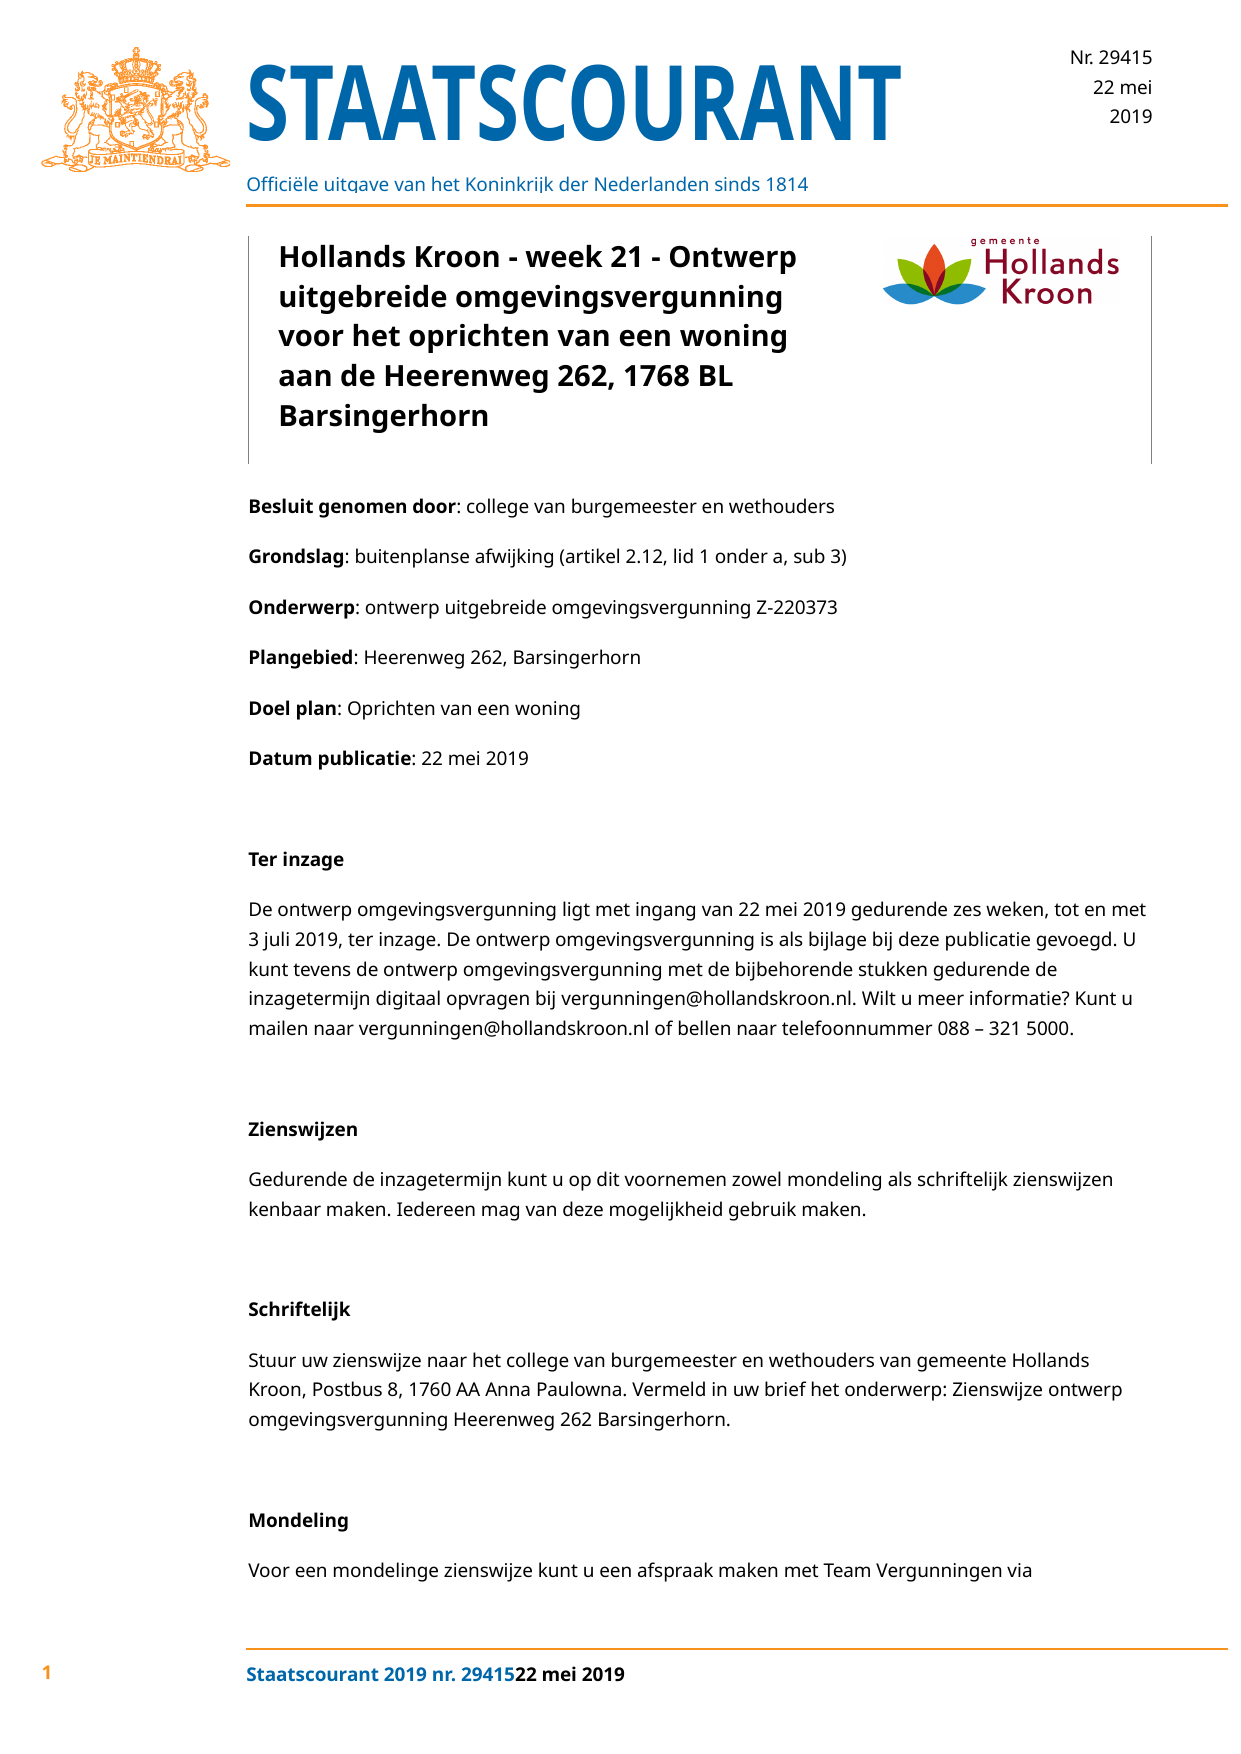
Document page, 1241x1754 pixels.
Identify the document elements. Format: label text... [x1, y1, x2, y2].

text Zienswijzen [248, 1116, 1152, 1142]
text Schriftelijk [248, 1297, 1152, 1322]
picture [882, 236, 1119, 305]
picture [41, 47, 231, 172]
text Voor een mondelinge zienswijze kunt u een afspraak maken met Team Vergunningen via [248, 1557, 1152, 1583]
text Mondeling [248, 1507, 1152, 1533]
table_header Hollands Kroon - week 21 - Ontwerp uitgebreide omgevingsvergunning voor het oprichten van een woning aan de Heerenweg 262, 1768 BL Barsingerhorn [249, 236, 850, 464]
text Plangebied: Heerenweg 262, Barsingerhorn [248, 644, 1152, 670]
text Doel plan: Oprichten van een woning [248, 695, 1152, 721]
text Onderwerp: ontwerp uitgebreide omgevingsvergunning Z-220373 [248, 594, 1152, 620]
text Gedurende de inzagetermijn kunt u op dit voornemen zowel mondeling als schriftelijk zienswijzen kenbaar maken. Iedereen mag van deze mogelijkheid gebruik maken. [248, 1166, 1152, 1222]
text Besluit genomen door: college van burgemeester en wethouders [248, 493, 1152, 519]
text Datum publicatie: 22 mei 2019 [248, 745, 1152, 771]
table_header [850, 236, 1151, 464]
text Stuur uw zienswijze naar het college van burgemeester en wethouders van gemeente Hollands Kroon, Postbus 8, 1760 AA Anna Paulowna. Vermeld in uw brief het onderwerp: Zienswijze ontwerp omgevingsvergunning Heerenweg 262 Barsingerhorn. [248, 1347, 1152, 1432]
text Grondslag: buitenplanse afwijking (artikel 2.12, lid 1 onder a, sub 3) [248, 544, 1152, 569]
text De ontwerp omgevingsvergunning ligt met ingang van 22 mei 2019 gedurende zes weken, tot en met 3 juli 2019, ter inzage. De ontwerp omgevingsvergunning is als bijlage bij deze publicatie gevoegd. U kunt tevens de ontwerp omgevingsvergunning met de bijbehorende stukken gedurende de inzagetermijn digitaal opvragen bij vergunningen@hollandskroon.nl. Wilt u meer informatie? Kunt u mailen naar vergunningen@hollandskroon.nl of bellen naar telefoonnummer 088 – 321 5000. [248, 897, 1152, 1041]
text Ter inzage [248, 846, 1152, 872]
